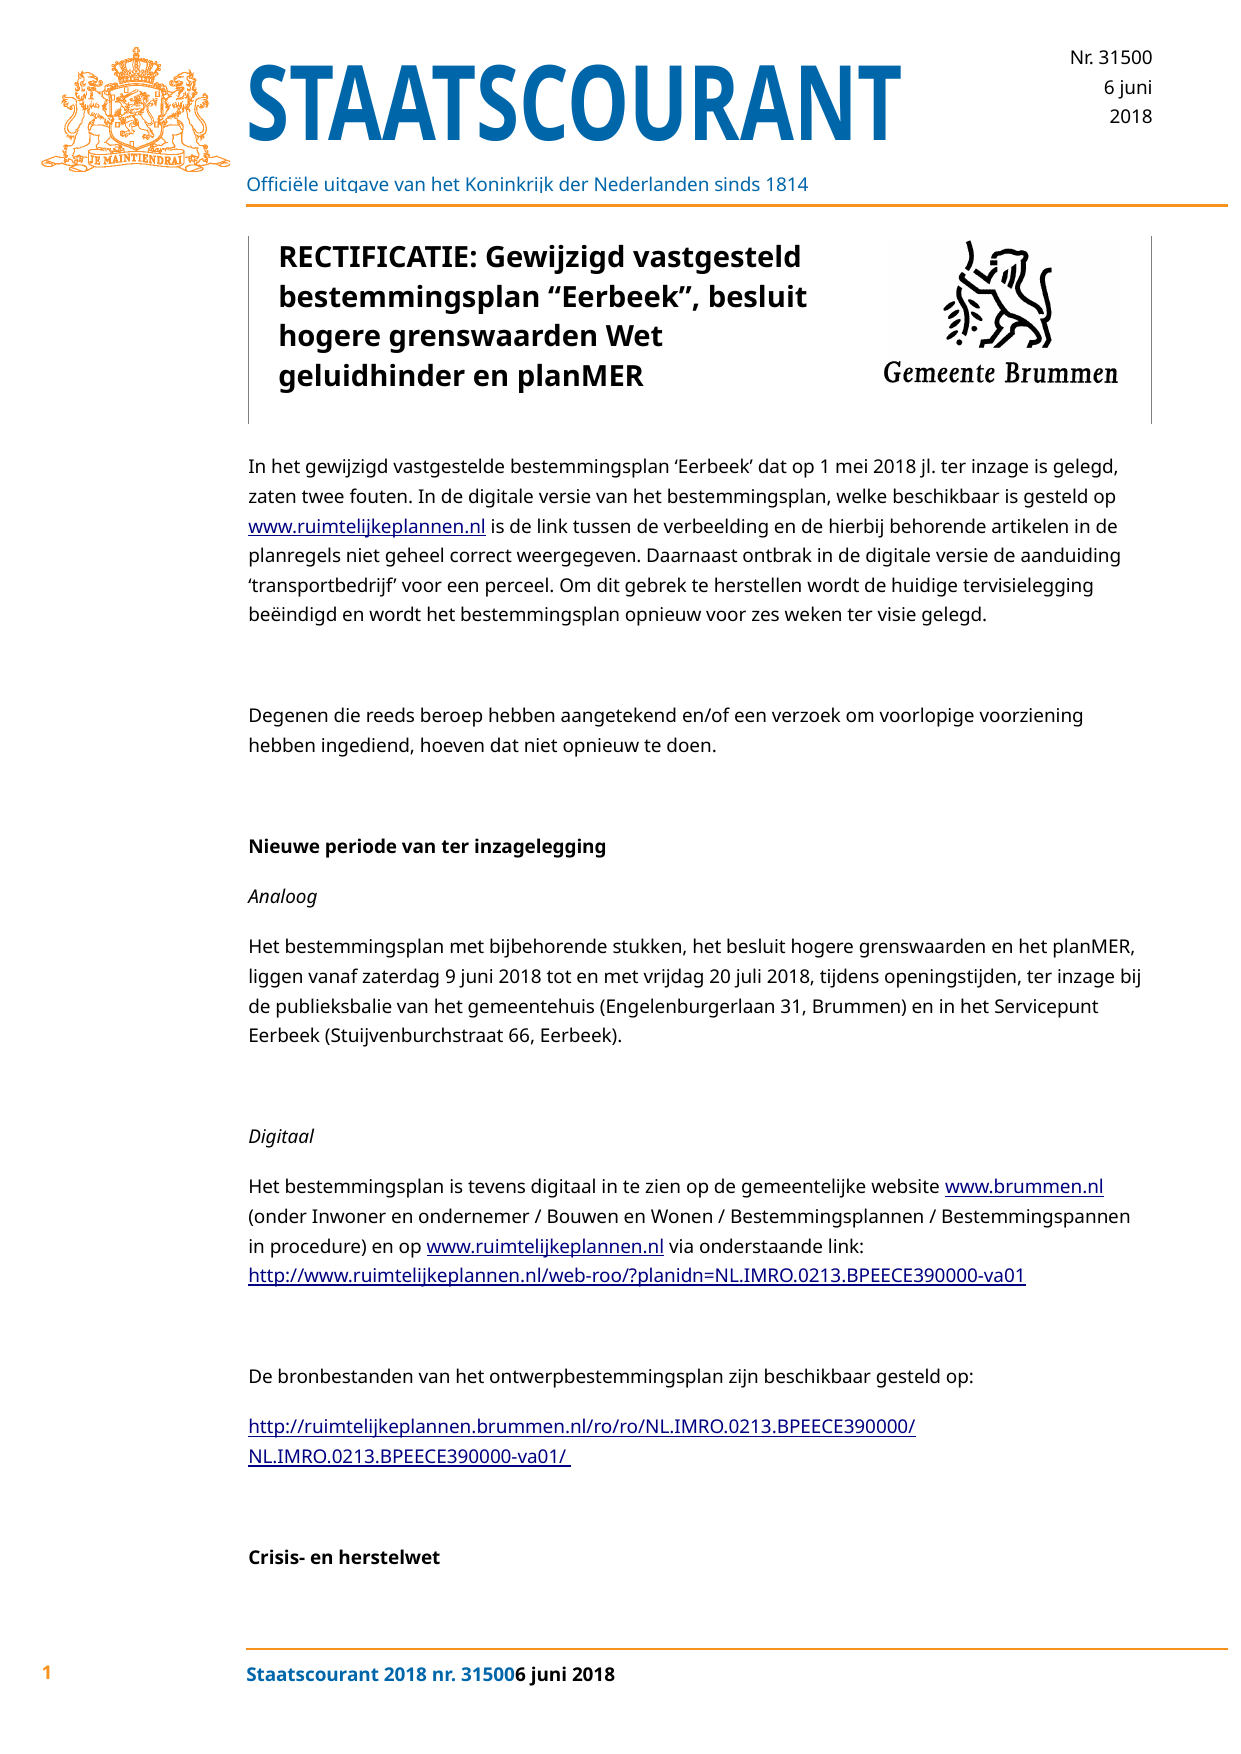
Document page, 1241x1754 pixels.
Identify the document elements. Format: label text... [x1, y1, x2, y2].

text Nieuwe periode van ter inzagelegging [248, 833, 1152, 858]
text Crisis- en herstelwet [248, 1544, 1152, 1570]
text Degenen die reeds beroep hebben aangetekend en/of een verzoek om voorlopige voorziening hebben ingediend, hoeven dat niet opnieuw te doen. [248, 702, 1152, 758]
text Het bestemmingsplan is tevens digitaal in te zien op de gemeentelijke website www.brummen.nl (onder Inwoner en ondernemer / Bouwen en Wonen / Bestemmingsplannen / Bestemmingspannen in procedure) en op www.ruimtelijkeplannen.nl via onderstaande link: http://www.ruimtelijkeplannen.nl/web-roo/?planidn=NL.IMRO.0213.BPEECE390000-va01 [248, 1174, 1152, 1288]
text Analoog [248, 883, 1152, 909]
text Digitaal [248, 1123, 1152, 1149]
text Het bestemmingsplan met bijbehorende stukken, het besluit hogere grenswaarden en het planMER, liggen vanaf zaterdag 9 juni 2018 tot en met vrijdag 20 juli 2018, tijdens openingstijden, ter inzage bij de publieksbalie van het gemeentehuis (Engelenburgerlaan 31, Brummen) en in het Servicepunt Eerbeek (Stuijvenburchstraat 66, Eerbeek). [248, 934, 1152, 1048]
text In het gewijzigd vastgestelde bestemmingsplan ‘Eerbeek’ dat op 1 mei 2018 jl. ter inzage is gelegd, zaten twee fouten. In de digitale versie van het bestemmingsplan, welke beschikbaar is gesteld op www.ruimtelijkeplannen.nl is de link tussen de verbeelding en de hierbij behorende artikelen in de planregels niet geheel correct weergegeven. Daarnaast ontbrak in de digitale versie de aanduiding ‘transportbedrijf’ voor een perceel. Om dit gebrek te herstellen wordt de huidige tervisielegging beëindigd en wordt het bestemmingsplan opnieuw voor zes weken ter visie gelegd. [248, 454, 1152, 627]
table_header [850, 236, 1151, 424]
text http://ruimtelijkeplannen.brummen.nl/ro/ro/NL.IMRO.0213.BPEECE390000/NL.IMRO.0213.BPEECE390000-va01/ [248, 1414, 1152, 1469]
table_header RECTIFICATIE: Gewijzigd vastgesteld bestemmingsplan “Eerbeek”, besluit hogere grenswaarden Wet geluidhinder en planMER [249, 236, 850, 424]
picture [882, 236, 1119, 384]
text De bronbestanden van het ontwerpbestemmingsplan zijn beschikbaar gesteld op: [248, 1363, 1152, 1389]
picture [41, 47, 231, 172]
